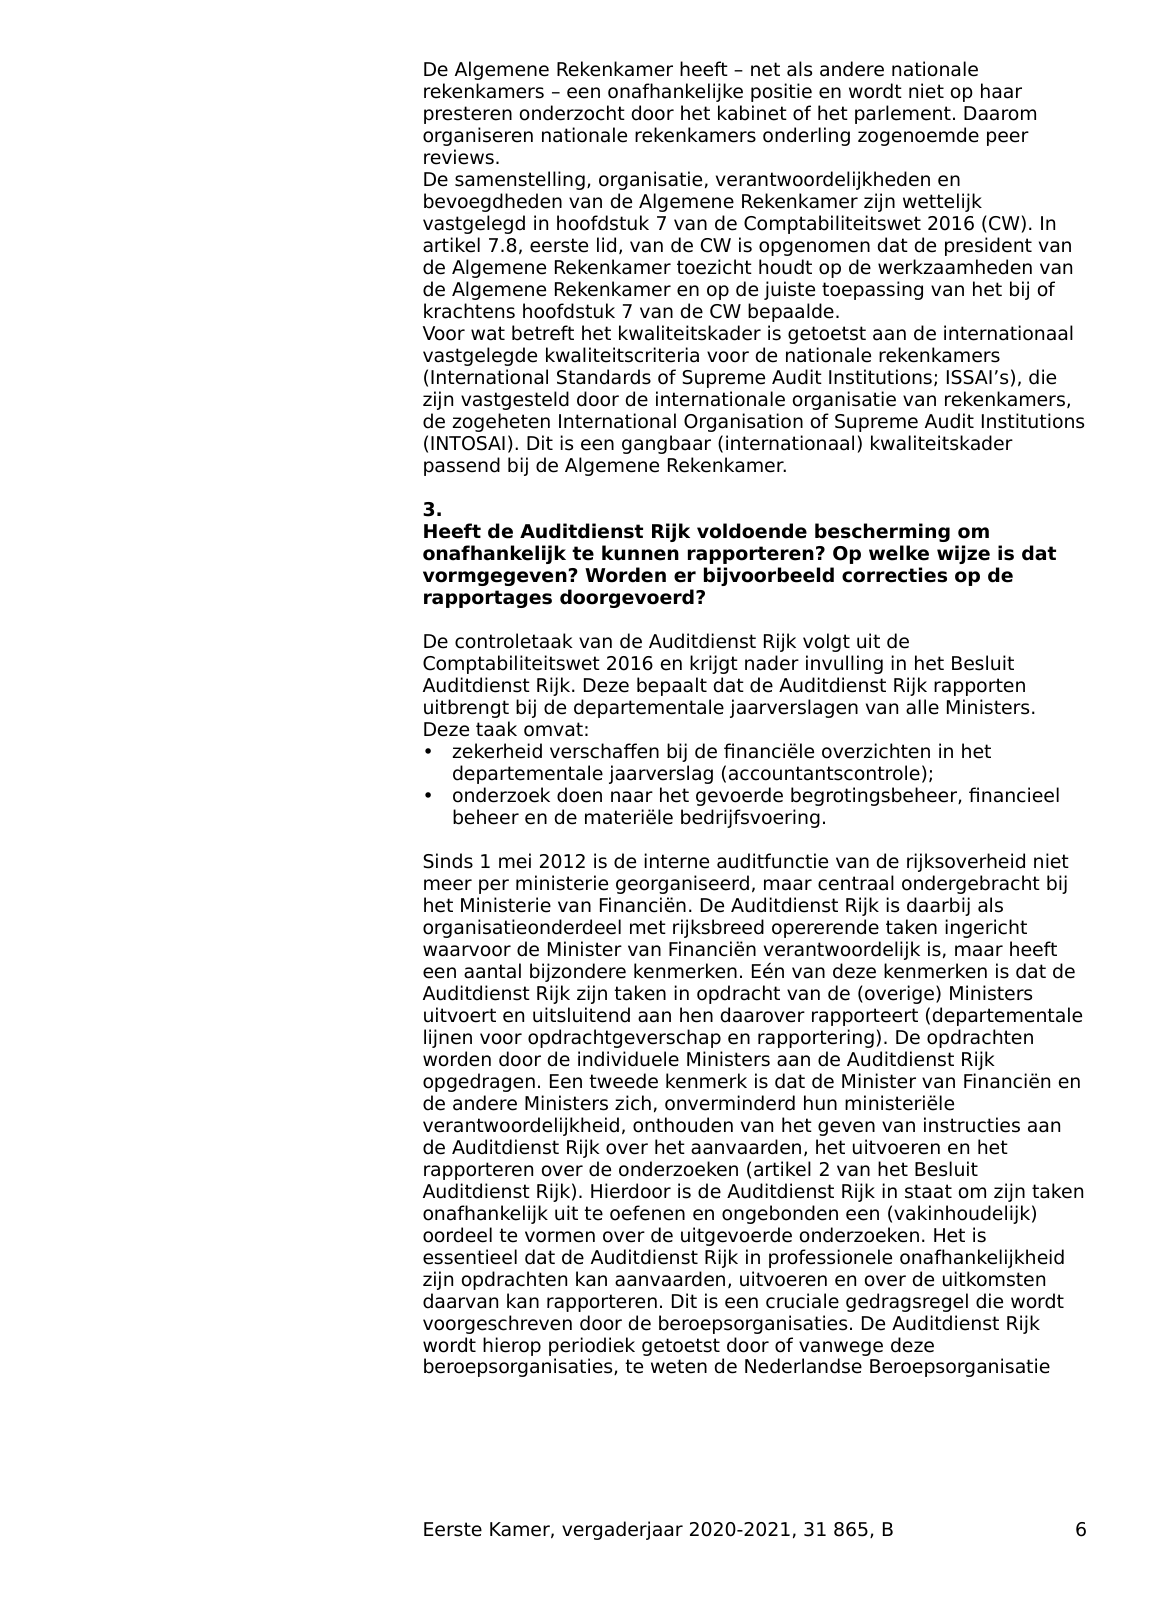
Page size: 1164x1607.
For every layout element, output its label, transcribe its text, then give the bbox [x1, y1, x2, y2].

text De Algemene Rekenkamer heeft – net als andere nationale rekenkamers – een onafhankelijke positie en wordt niet op haar presteren onderzocht door het kabinet of het parlement. Daarom organiseren nationale rekenkamers onderling zogenoemde peer reviews. [422, 59, 1087, 169]
text De controletaak van de Auditdienst Rijk volgt uit de Comptabiliteitswet 2016 en krijgt nader invulling in het Besluit Auditdienst Rijk. Deze bepaalt dat de Auditdienst Rijk rapporten uitbrengt bij de departementale jaarverslagen van alle Ministers. Deze taak omvat: [422, 631, 1087, 741]
text • onderzoek doen naar het gevoerde begrotingsbeheer, financieel beheer en de materiële bedrijfsvoering. [422, 785, 1087, 829]
text Sinds 1 mei 2012 is de interne auditfunctie van de rijksoverheid niet meer per ministerie georganiseerd, maar centraal ondergebracht bij het Ministerie van Financiën. De Auditdienst Rijk is daarbij als organisatieonderdeel met rijksbreed opererende taken ingericht waarvoor de Minister van Financiën verantwoordelijk is, maar heeft een aantal bijzondere kenmerken. Eén van deze kenmerken is dat de Auditdienst Rijk zijn taken in opdracht van de (overige) Ministers uitvoert en uitsluitend aan hen daarover rapporteert (departementale lijnen voor opdrachtgeverschap en rapportering). De opdrachten worden door de individuele Ministers aan de Auditdienst Rijk opgedragen. Een tweede kenmerk is dat de Minister van Financiën en de andere Ministers zich, onverminderd hun ministeriële verantwoordelijkheid, onthouden van het geven van instructies aan de Auditdienst Rijk over het aanvaarden, het uitvoeren en het rapporteren over de onderzoeken (artikel 2 van het Besluit Auditdienst Rijk). Hierdoor is de Auditdienst Rijk in staat om zijn taken onafhankelijk uit te oefenen en ongebonden een (vakinhoudelijk) oordeel te vormen over de uitgevoerde onderzoeken. Het is essentieel dat de Auditdienst Rijk in professionele onafhankelijkheid zijn opdrachten kan aanvaarden, uitvoeren en over de uitkomsten daarvan kan rapporteren. Dit is een cruciale gedragsregel die wordt voorgeschreven door de beroepsorganisaties. De Auditdienst Rijk wordt hierop periodiek getoetst door of vanwege deze beroepsorganisaties, te weten de Nederlandse Beroepsorganisatie [422, 851, 1087, 1378]
text 3. [422, 499, 1087, 521]
text De samenstelling, organisatie, verantwoordelijkheden en bevoegdheden van de Algemene Rekenkamer zijn wettelijk vastgelegd in hoofdstuk 7 van de Comptabiliteitswet 2016 (CW). In artikel 7.8, eerste lid, van de CW is opgenomen dat de president van de Algemene Rekenkamer toezicht houdt op de werkzaamheden van de Algemene Rekenkamer en op de juiste toepassing van het bij of krachtens hoofdstuk 7 van de CW bepaalde. [422, 169, 1087, 323]
text • zekerheid verschaffen bij de financiële overzichten in het departementale jaarverslag (accountantscontrole); [422, 741, 1087, 785]
text Voor wat betreft het kwaliteitskader is getoetst aan de internationaal vastgelegde kwaliteitscriteria voor de nationale rekenkamers (International Standards of Supreme Audit Institutions; ISSAI’s), die zijn vastgesteld door de internationale organisatie van rekenkamers, de zogeheten International Organisation of Supreme Audit Institutions (INTOSAI). Dit is een gangbaar (internationaal) kwaliteitskader passend bij de Algemene Rekenkamer. [422, 323, 1087, 477]
text Heeft de Auditdienst Rijk voldoende bescherming om onafhankelijk te kunnen rapporteren? Op welke wijze is dat vormgegeven? Worden er bijvoorbeeld correcties op de rapportages doorgevoerd? [422, 521, 1087, 609]
